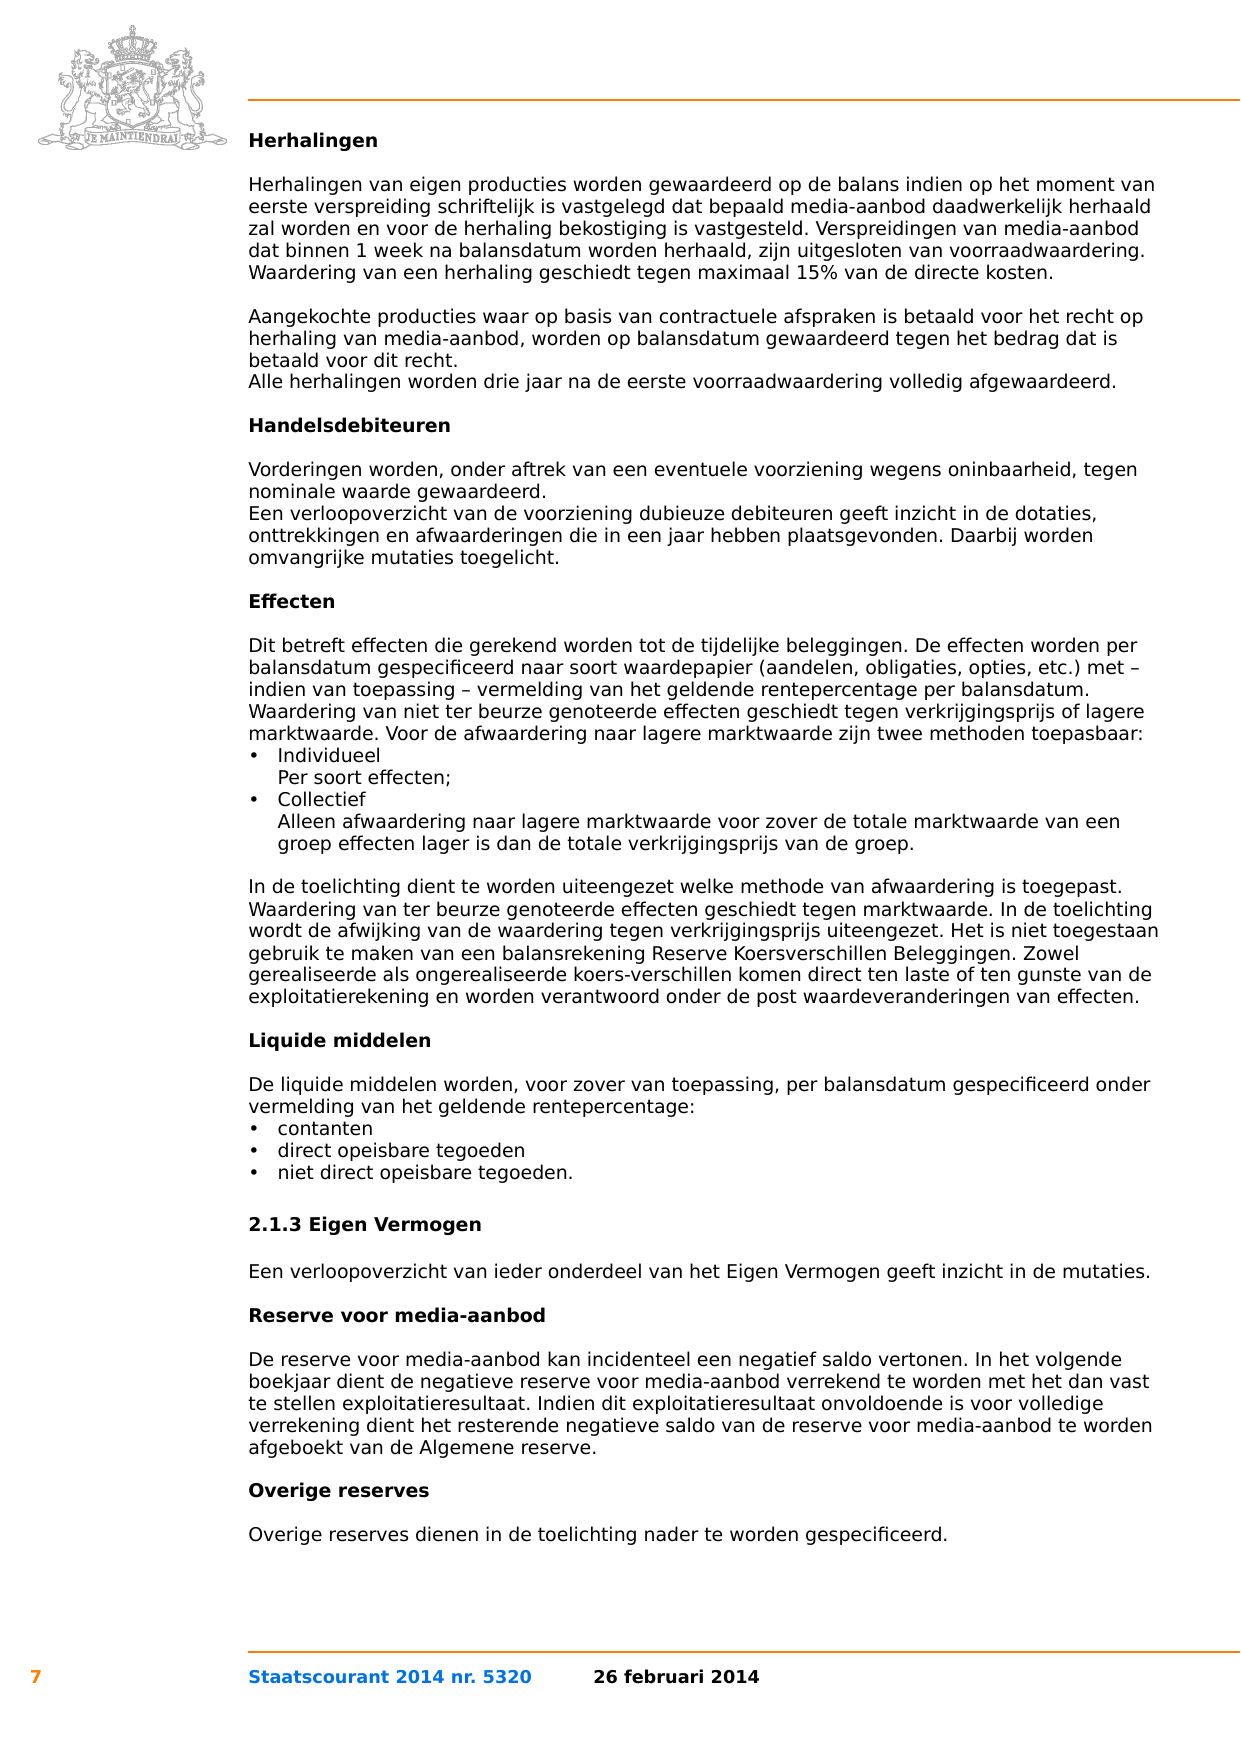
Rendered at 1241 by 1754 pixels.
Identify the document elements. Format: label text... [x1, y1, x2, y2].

text • Collectief [248, 789, 1163, 811]
subtitle 2.1.3 Eigen Vermogen [248, 1214, 1163, 1236]
subtitle Handelsdebiteuren [248, 415, 1163, 437]
text Herhalingen van eigen producties worden gewaardeerd op de balans indien op het moment van eerste verspreiding schriftelijk is vastgelegd dat bepaald media-aanbod daadwerkelijk herhaald zal worden en voor de herhaling bekostiging is vastgesteld. Verspreidingen van media-aanbod dat binnen 1 week na balansdatum worden herhaald, zijn uitgesloten van voorraadwaardering. Waardering van een herhaling geschiedt tegen maximaal 15% van de directe kosten. [248, 174, 1163, 284]
subtitle Reserve voor media-aanbod [248, 1305, 1163, 1327]
subtitle Overige reserves [248, 1480, 1163, 1502]
text Dit betreft effecten die gerekend worden tot de tijdelijke beleggingen. De effecten worden per balansdatum gespecificeerd naar soort waardepapier (aandelen, obligaties, opties, etc.) met – indien van toepassing – vermelding van het geldende rentepercentage per balansdatum. [248, 635, 1163, 701]
picture [38, 25, 227, 150]
text In de toelichting dient te worden uiteengezet welke methode van afwaardering is toegepast. Waardering van ter beurze genoteerde effecten geschiedt tegen marktwaarde. In de toelichting wordt de afwijking van de waardering tegen verkrijgingsprijs uiteengezet. Het is niet toegestaan gebruik te maken van een balansrekening Reserve Koersverschillen Beleggingen. Zowel gerealiseerde als ongerealiseerde koers-verschillen komen direct ten laste of ten gunste van de exploitatierekening en worden verantwoord onder de post waardeveranderingen van effecten. [248, 876, 1163, 1008]
subtitle Effecten [248, 591, 1163, 613]
text Overige reserves dienen in de toelichting nader te worden gespecificeerd. [248, 1524, 1163, 1546]
subtitle Herhalingen [248, 130, 1163, 152]
text Een verloopoverzicht van de voorziening dubieuze debiteuren geeft inzicht in de dotaties, onttrekkingen en afwaarderingen die in een jaar hebben plaatsgevonden. Daarbij worden omvangrijke mutaties toegelicht. [248, 503, 1163, 569]
text Waardering van niet ter beurze genoteerde effecten geschiedt tegen verkrijgingsprijs of lagere marktwaarde. Voor de afwaardering naar lagere marktwaarde zijn twee methoden toepasbaar: [248, 701, 1163, 745]
text • niet direct opeisbare tegoeden. [248, 1162, 1163, 1184]
text De liquide middelen worden, voor zover van toepassing, per balansdatum gespecificeerd onder vermelding van het geldende rentepercentage: [248, 1074, 1163, 1118]
text • Individueel [248, 745, 1163, 767]
text • contanten [248, 1118, 1163, 1140]
text Per soort effecten; [277, 767, 1163, 789]
text Vorderingen worden, onder aftrek van een eventuele voorziening wegens oninbaarheid, tegen nominale waarde gewaardeerd. [248, 459, 1163, 503]
subtitle Liquide middelen [248, 1030, 1163, 1052]
text De reserve voor media-aanbod kan incidenteel een negatief saldo vertonen. In het volgende boekjaar dient de negatieve reserve voor media-aanbod verrekend te worden met het dan vast te stellen exploitatieresultaat. Indien dit exploitatieresultaat onvoldoende is voor volledige verrekening dient het resterende negatieve saldo van de reserve voor media-aanbod te worden afgeboekt van de Algemene reserve. [248, 1349, 1163, 1458]
text Alle herhalingen worden drie jaar na de eerste voorraadwaardering volledig afgewaardeerd. [248, 371, 1163, 393]
text Aangekochte producties waar op basis van contractuele afspraken is betaald voor het recht op herhaling van media-aanbod, worden op balansdatum gewaardeerd tegen het bedrag dat is betaald voor dit recht. [248, 306, 1163, 371]
text • direct opeisbare tegoeden [248, 1140, 1163, 1162]
text Een verloopoverzicht van ieder onderdeel van het Eigen Vermogen geeft inzicht in de mutaties. [248, 1261, 1163, 1283]
text Alleen afwaardering naar lagere marktwaarde voor zover de totale marktwaarde van een groep effecten lager is dan de totale verkrijgingsprijs van de groep. [277, 811, 1163, 854]
